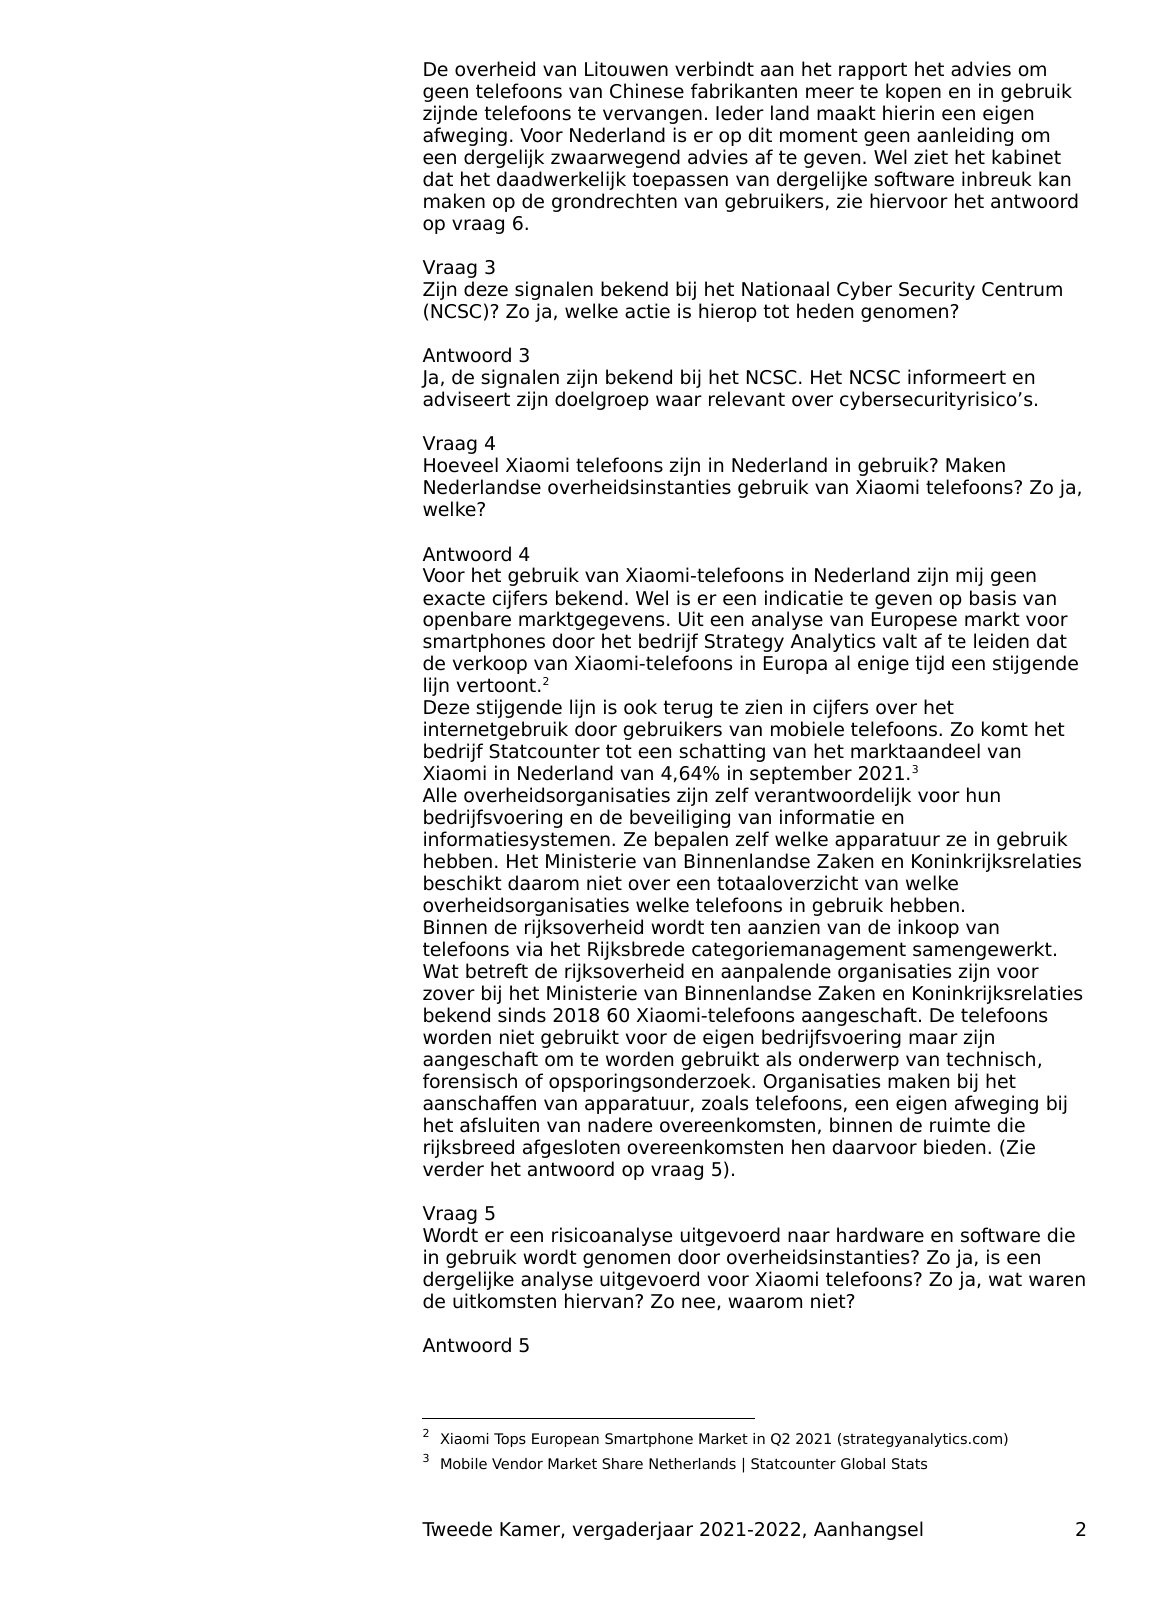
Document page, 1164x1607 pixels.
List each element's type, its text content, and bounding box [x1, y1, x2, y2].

text Xiaomi Tops European Smartphone Market in Q2 2021 (strategyanalytics.com) [422, 1427, 1087, 1449]
text Wordt er een risicoanalyse uitgevoerd naar hardware en software die in gebruik wordt genomen door overheidsinstanties? Zo ja, is een dergelijke analyse uitgevoerd voor Xiaomi telefoons? Zo ja, wat waren de uitkomsten hiervan? Zo nee, waarom niet? [422, 1225, 1087, 1313]
text Deze stijgende lijn is ook terug te zien in cijfers over het internetgebruik door gebruikers van mobiele telefoons. Zo komt het bedrijf Statcounter tot een schatting van het marktaandeel van Xiaomi in Nederland van 4,64% in september 2021. [422, 697, 1087, 785]
text De overheid van Litouwen verbindt aan het rapport het advies om geen telefoons van Chinese fabrikanten meer te kopen en in gebruik zijnde telefoons te vervangen. Ieder land maakt hierin een eigen afweging. Voor Nederland is er op dit moment geen aanleiding om een dergelijk zwaarwegend advies af te geven. Wel ziet het kabinet dat het daadwerkelijk toepassen van dergelijke software inbreuk kan maken op de grondrechten van gebruikers, zie hiervoor het antwoord op vraag 6. [422, 59, 1087, 235]
text Mobile Vendor Market Share Netherlands | Statcounter Global Stats [422, 1452, 1087, 1474]
text Voor het gebruik van Xiaomi-telefoons in Nederland zijn mij geen exacte cijfers bekend. Wel is er een indicatie te geven op basis van openbare marktgegevens. Uit een analyse van Europese markt voor smartphones door het bedrijf Strategy Analytics valt af te leiden dat de verkoop van Xiaomi-telefoons in Europa al enige tijd een stijgende lijn vertoont. [422, 565, 1087, 697]
text Vraag 4 [422, 433, 1087, 455]
text Hoeveel Xiaomi telefoons zijn in Nederland in gebruik? Maken Nederlandse overheidsinstanties gebruik van Xiaomi telefoons? Zo ja, welke? [422, 455, 1087, 521]
text Vraag 5 [422, 1203, 1087, 1225]
text Binnen de rijksoverheid wordt ten aanzien van de inkoop van telefoons via het Rijksbrede categoriemanagement samengewerkt. Wat betreft de rijksoverheid en aanpalende organisaties zijn voor zover bij het Ministerie van Binnenlandse Zaken en Koninkrijksrelaties bekend sinds 2018 60 Xiaomi-telefoons aangeschaft. De telefoons worden niet gebruikt voor de eigen bedrijfsvoering maar zijn aangeschaft om te worden gebruikt als onderwerp van technisch, forensisch of opsporingsonderzoek. Organisaties maken bij het aanschaffen van apparatuur, zoals telefoons, een eigen afweging bij het afsluiten van nadere overeenkomsten, binnen de ruimte die rijksbreed afgesloten overeenkomsten hen daarvoor bieden. (Zie verder het antwoord op vraag 5). [422, 917, 1087, 1181]
text Zijn deze signalen bekend bij het Nationaal Cyber Security Centrum (NCSC)? Zo ja, welke actie is hierop tot heden genomen? [422, 279, 1087, 323]
text Antwoord 4 [422, 543, 1087, 565]
text Antwoord 3 [422, 345, 1087, 367]
text Antwoord 5 [422, 1335, 1087, 1357]
text Vraag 3 [422, 257, 1087, 279]
text Alle overheidsorganisaties zijn zelf verantwoordelijk voor hun bedrijfsvoering en de beveiliging van informatie en informatiesystemen. Ze bepalen zelf welke apparatuur ze in gebruik hebben. Het Ministerie van Binnenlandse Zaken en Koninkrijksrelaties beschikt daarom niet over een totaaloverzicht van welke overheidsorganisaties welke telefoons in gebruik hebben. [422, 785, 1087, 917]
text Ja, de signalen zijn bekend bij het NCSC. Het NCSC informeert en adviseert zijn doelgroep waar relevant over cybersecurityrisico’s. [422, 367, 1087, 411]
